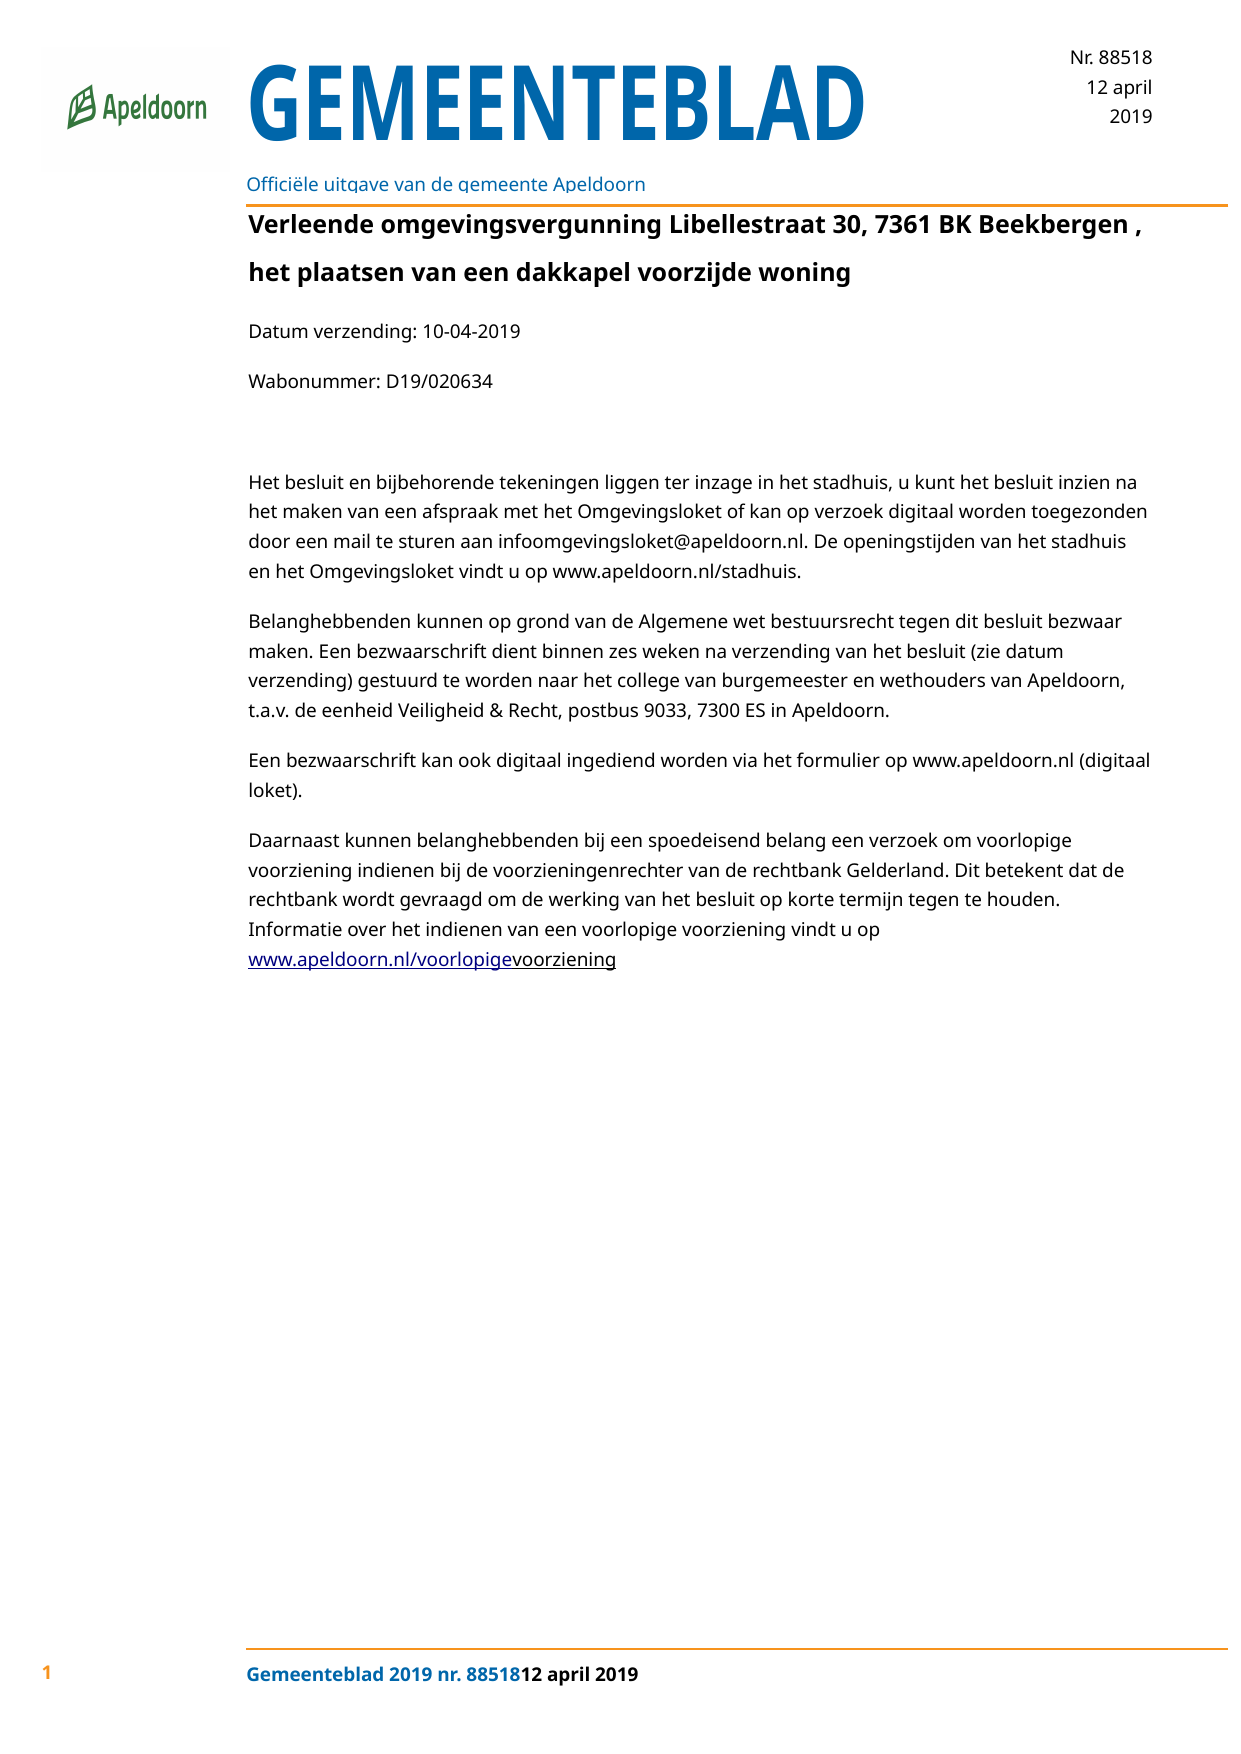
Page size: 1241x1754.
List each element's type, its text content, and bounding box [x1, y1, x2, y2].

text Belanghebbenden kunnen op grond van de Algemene wet bestuursrecht tegen dit besluit bezwaar maken. Een bezwaarschrift dient binnen zes weken na verzending van het besluit (zie datum verzending) gestuurd te worden naar het college van burgemeester en wethouders van Apeldoorn, t.a.v. de eenheid Veiligheid & Recht, postbus 9033, 7300 ES in Apeldoorn. [248, 608, 1152, 723]
text Het besluit en bijbehorende tekeningen liggen ter inzage in het stadhuis, u kunt het besluit inzien na het maken van een afspraak met het Omgevingsloket of kan op verzoek digitaal worden toegezonden door een mail te sturen aan infoomgevingsloket@apeldoorn.nl. De openingstijden van het stadhuis en het Omgevingsloket vindt u op www.apeldoorn.nl/stadhuis. [248, 469, 1152, 584]
text Een bezwaarschrift kan ook digitaal ingediend worden via het formulier op www.apeldoorn.nl (digitaal loket). [248, 747, 1152, 803]
text Verleende omgevingsvergunning Libellestraat 30, 7361 BK Beekbergen , het plaatsen van een dakkapel voorzijde woning [248, 207, 1152, 288]
text Wabonummer: D19/020634 [248, 368, 1152, 394]
text Datum verzending: 10-04-2019 [248, 318, 1152, 344]
picture [41, 47, 231, 172]
text Daarnaast kunnen belanghebbenden bij een spoedeisend belang een verzoek om voorlopige voorziening indienen bij de voorzieningenrechter van de rechtbank Gelderland. Dit betekent dat de rechtbank wordt gevraagd om de werking van het besluit op korte termijn tegen te houden. Informatie over het indienen van een voorlopige voorziening vindt u op www.apeldoorn.nl/voorlopigevoorziening [248, 827, 1152, 972]
